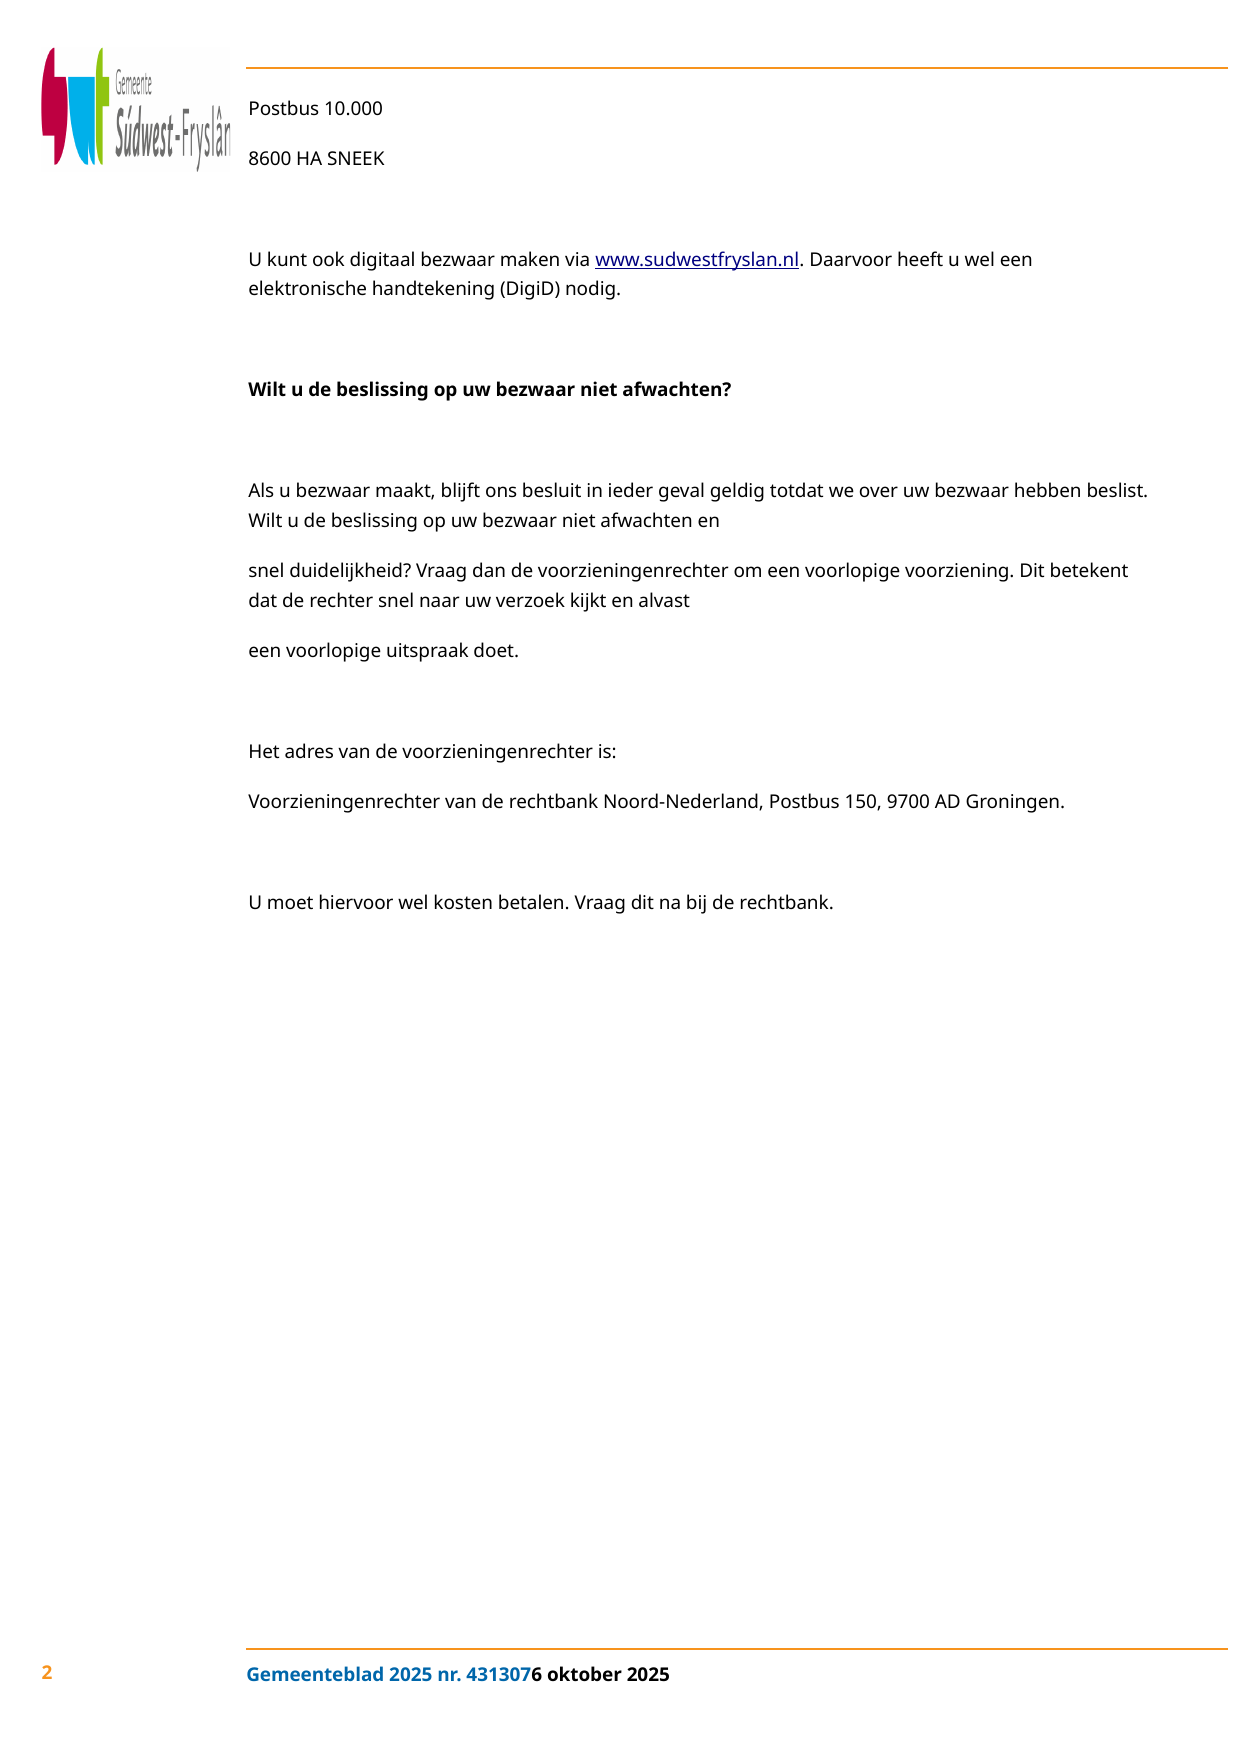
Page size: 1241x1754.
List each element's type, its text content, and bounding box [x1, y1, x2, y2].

text U moet hiervoor wel kosten betalen. Vraag dit na bij de rechtbank. [248, 889, 1152, 915]
picture [41, 47, 231, 172]
text 8600 HA SNEEK [248, 145, 1152, 171]
text Voorzieningenrechter van de rechtbank Noord-Nederland, Postbus 150, 9700 AD Groningen. [248, 788, 1152, 814]
text Wilt u de beslissing op uw bezwaar niet afwachten? [248, 376, 1152, 402]
text Als u bezwaar maakt, blijft ons besluit in ieder geval geldig totdat we over uw bezwaar hebben beslist. Wilt u de beslissing op uw bezwaar niet afwachten en [248, 477, 1152, 533]
text Postbus 10.000 [248, 95, 1152, 121]
text U kunt ook digitaal bezwaar maken via www.sudwestfryslan.nl. Daarvoor heeft u wel een elektronische handtekening (DigiD) nodig. [248, 246, 1152, 301]
text snel duidelijkheid? Vraag dan de voorzieningenrechter om een voorlopige voorziening. Dit betekent dat de rechter snel naar uw verzoek kijkt en alvast [248, 557, 1152, 613]
text een voorlopige uitspraak doet. [248, 637, 1152, 663]
text Het adres van de voorzieningenrechter is: [248, 738, 1152, 764]
